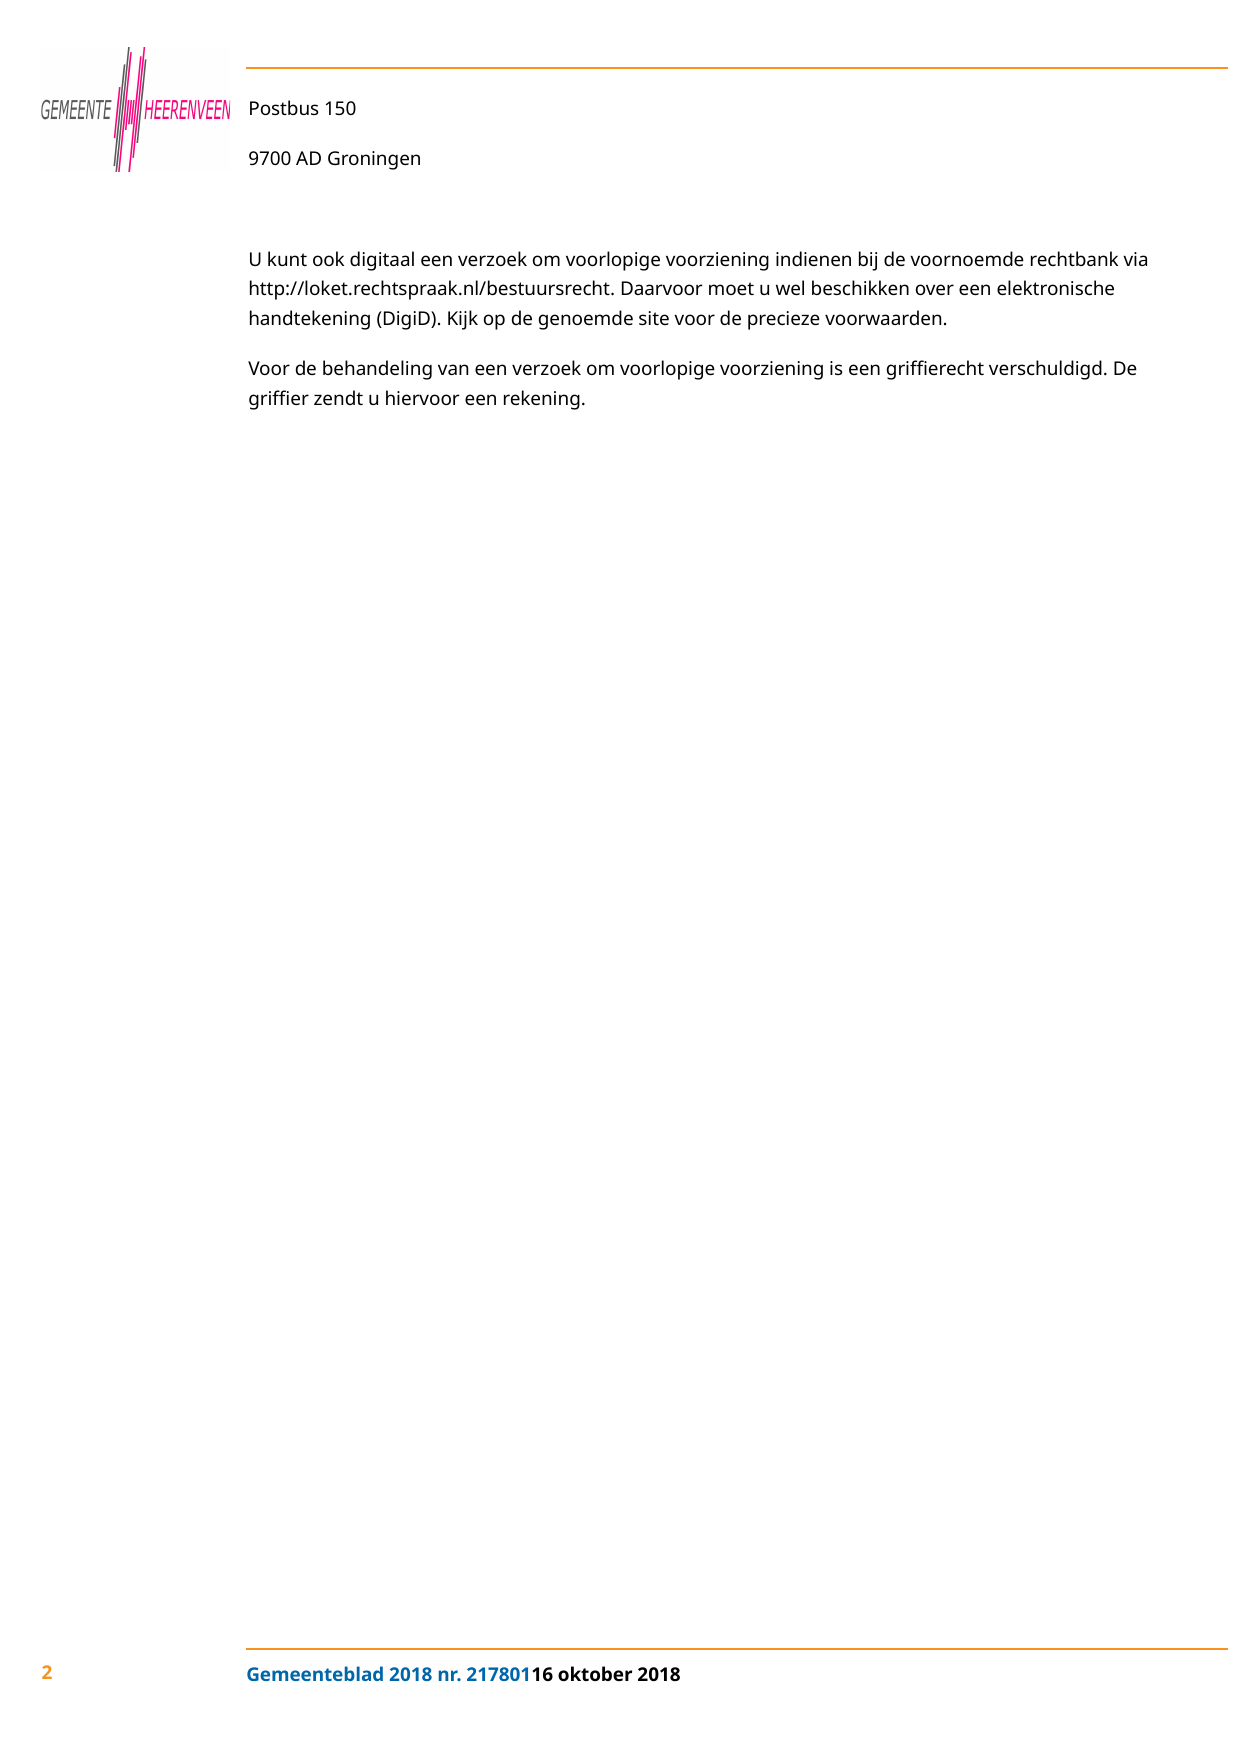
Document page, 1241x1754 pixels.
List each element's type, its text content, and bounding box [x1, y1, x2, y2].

text U kunt ook digitaal een verzoek om voorlopige voorziening indienen bij de voornoemde rechtbank via http://loket.rechtspraak.nl/bestuursrecht. Daarvoor moet u wel beschikken over een elektronische handtekening (DigiD). Kijk op de genoemde site voor de precieze voorwaarden. [248, 246, 1152, 331]
text Voor de behandeling van een verzoek om voorlopige voorziening is een griffierecht verschuldigd. De griffier zendt u hiervoor een rekening. [248, 356, 1152, 411]
text 9700 AD Groningen [248, 145, 1152, 171]
text Postbus 150 [248, 95, 1152, 121]
picture [41, 47, 231, 172]
